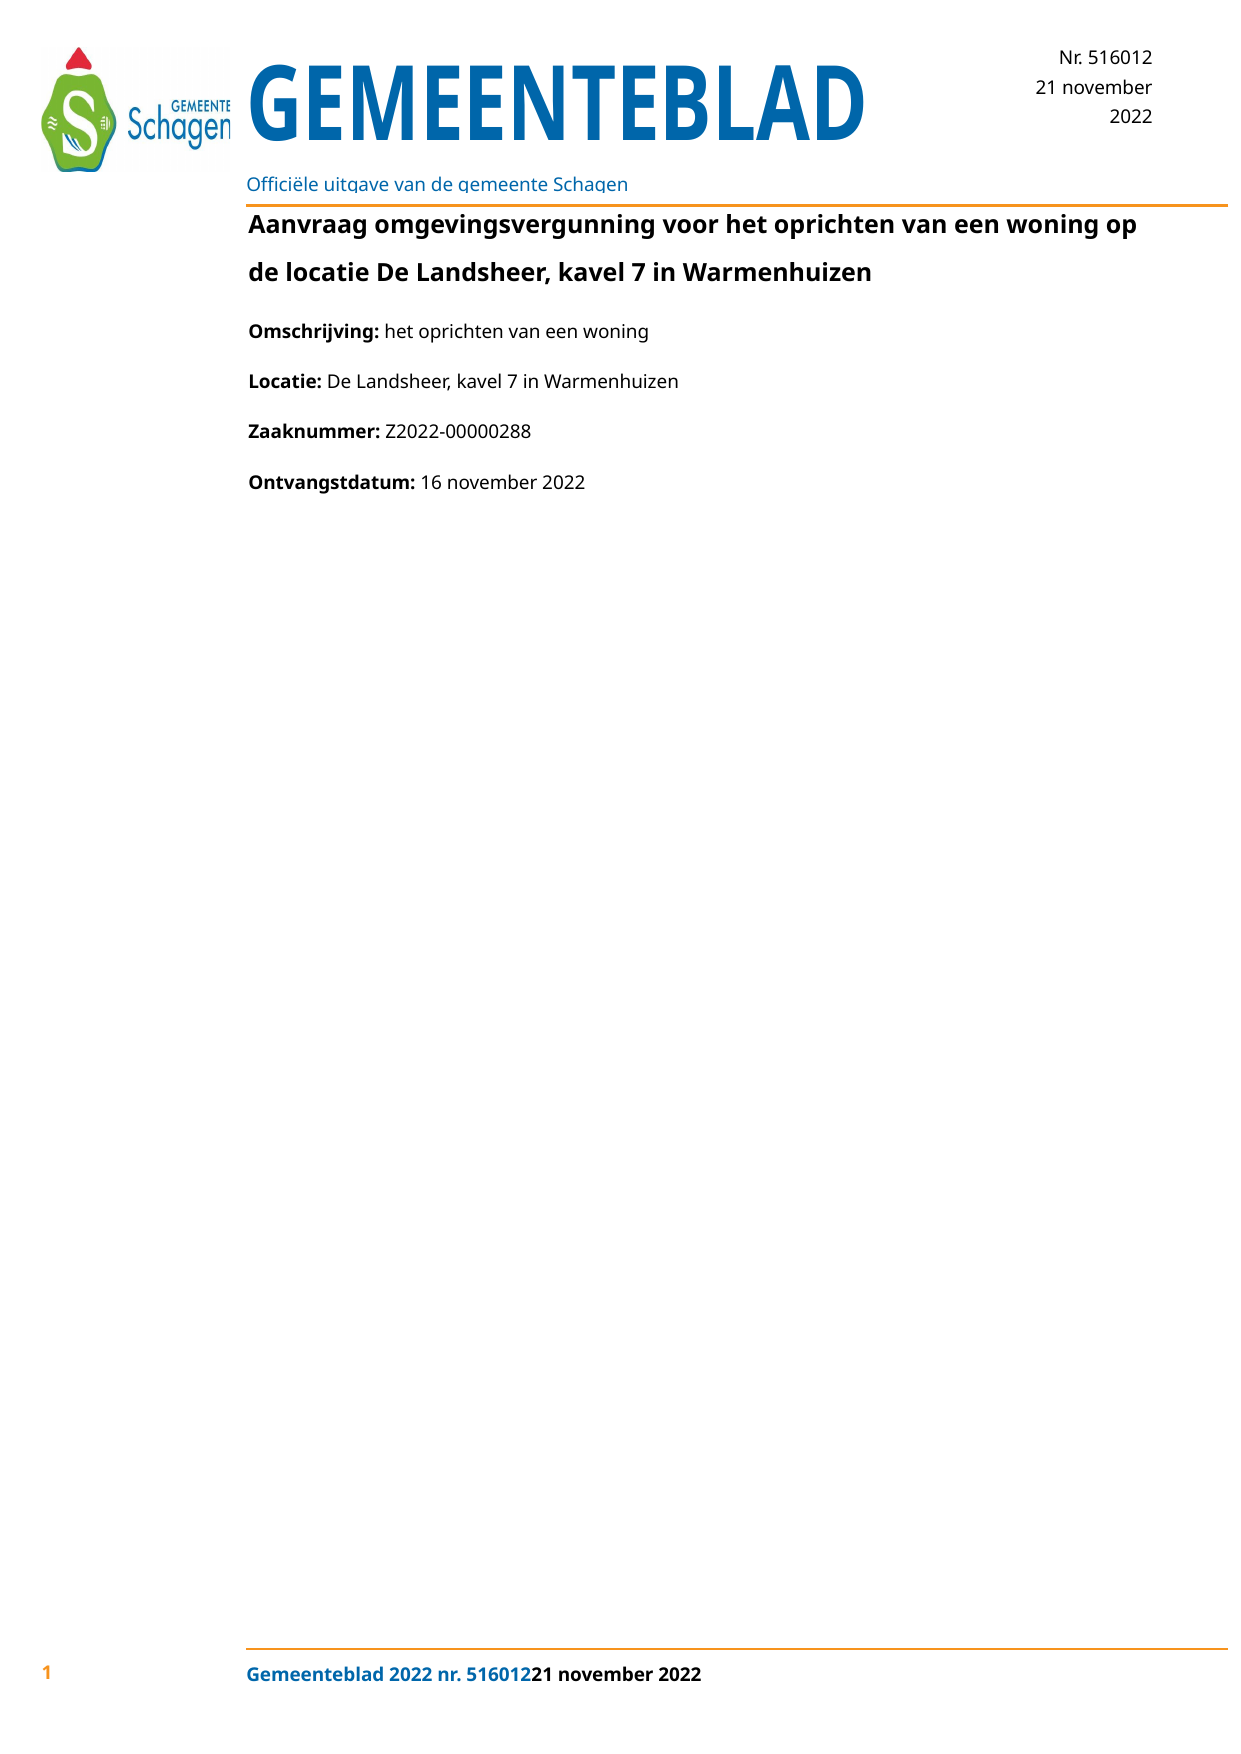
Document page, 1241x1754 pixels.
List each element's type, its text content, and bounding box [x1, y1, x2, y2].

text Locatie: De Landsheer, kavel 7 in Warmenhuizen [248, 368, 1152, 394]
text Zaaknummer: Z2022-00000288 [248, 419, 1152, 444]
picture [41, 47, 231, 172]
text Aanvraag omgevingsvergunning voor het oprichten van een woning op de locatie De Landsheer, kavel 7 in Warmenhuizen [248, 207, 1152, 288]
text Ontvangstdatum: 16 november 2022 [248, 469, 1152, 495]
text Omschrijving: het oprichten van een woning [248, 318, 1152, 344]
